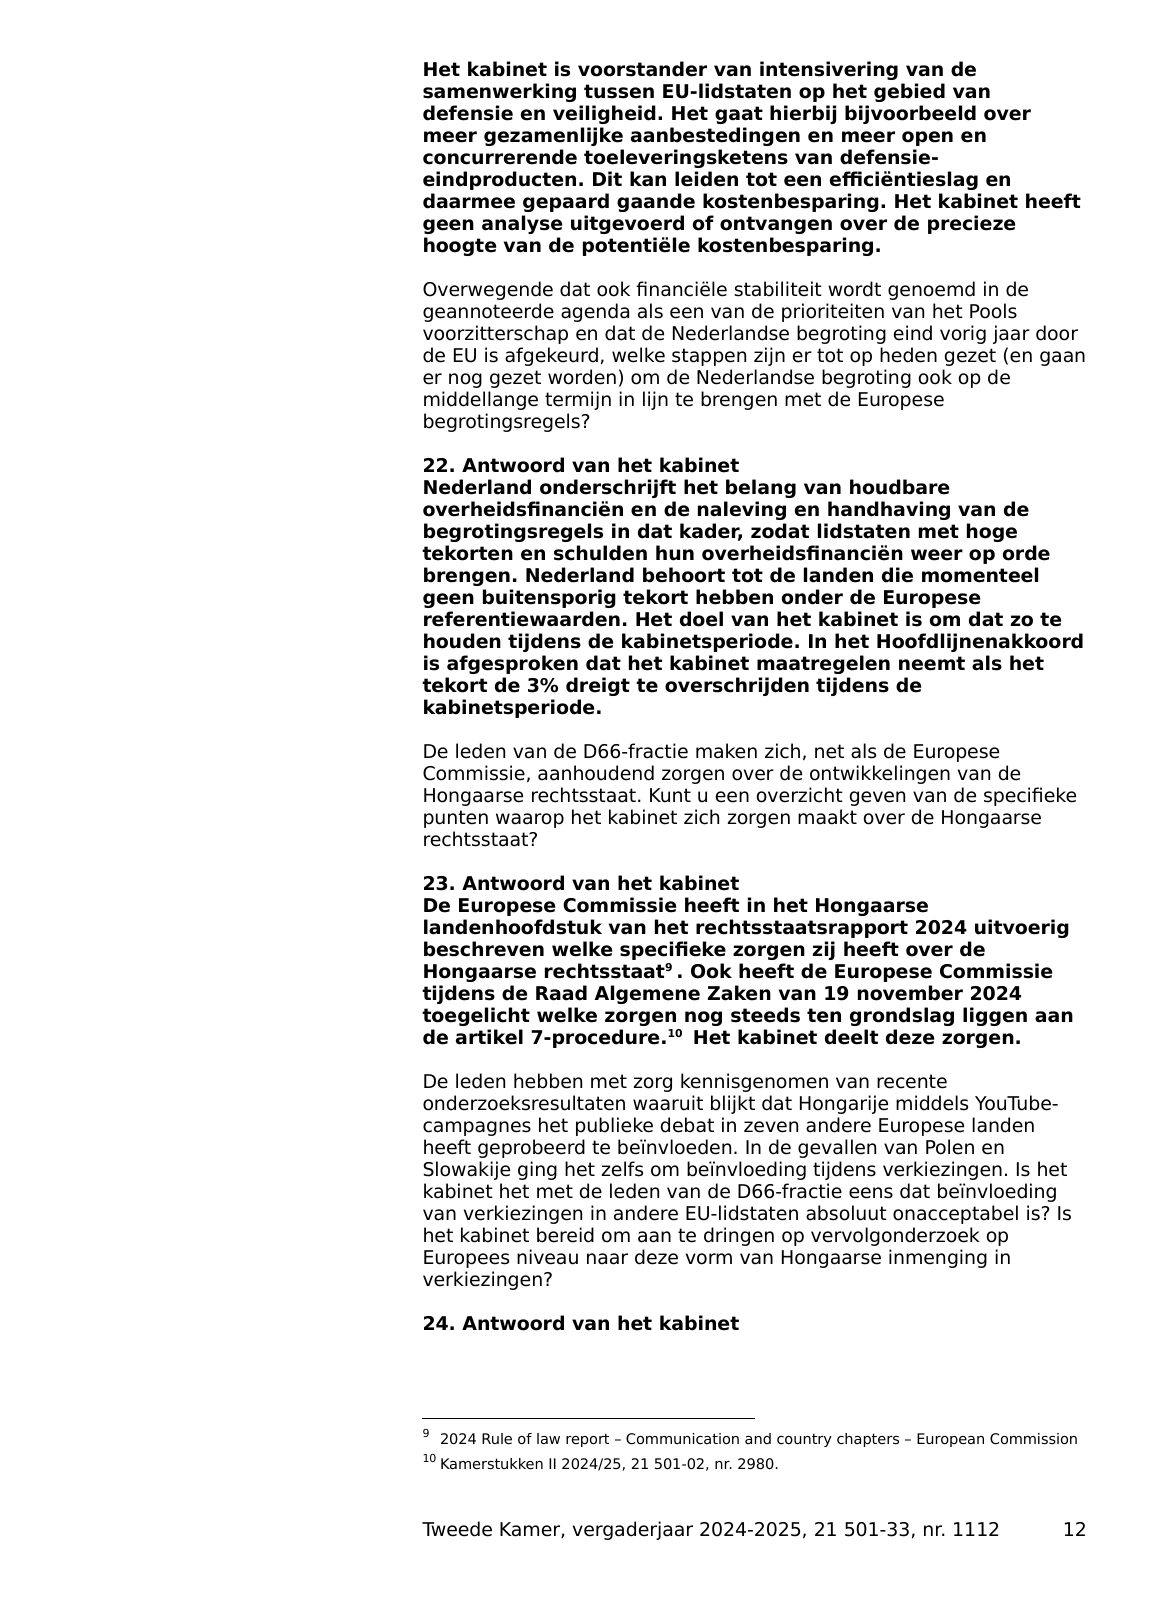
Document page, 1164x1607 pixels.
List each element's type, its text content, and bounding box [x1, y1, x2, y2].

text De leden van de D66-fractie maken zich, net als de Europese Commissie, aanhoudend zorgen over de ontwikkelingen van de Hongaarse rechtsstaat. Kunt u een overzicht geven van de specifieke punten waarop het kabinet zich zorgen maakt over de Hongaarse rechtsstaat? [422, 741, 1087, 851]
text De Europese Commissie heeft in het Hongaarse landenhoofdstuk van het rechtsstaatsrapport 2024 uitvoerig beschreven welke specifieke zorgen zij heeft over de Hongaarse rechtsstaat. Ook heeft de Europese Commissie tijdens de Raad Algemene Zaken van 19 november 2024 toegelicht welke zorgen nog steeds ten grondslag liggen aan de artikel 7-procedure. Het kabinet deelt deze zorgen. [422, 895, 1087, 1049]
text 23. Antwoord van het kabinet [422, 873, 1087, 895]
text 22. Antwoord van het kabinet [422, 455, 1087, 477]
text Nederland onderschrijft het belang van houdbare overheidsfinanciën en de naleving en handhaving van de begrotingsregels in dat kader, zodat lidstaten met hoge tekorten en schulden hun overheidsfinanciën weer op orde brengen. Nederland behoort tot de landen die momenteel geen buitensporig tekort hebben onder de Europese referentiewaarden. Het doel van het kabinet is om dat zo te houden tijdens de kabinetsperiode. In het Hoofdlijnenakkoord is afgesproken dat het kabinet maatregelen neemt als het tekort de 3% dreigt te overschrijden tijdens de kabinetsperiode. [422, 477, 1087, 719]
text 24. Antwoord van het kabinet [422, 1313, 1087, 1335]
text Kamerstukken II 2024/25, 21 501-02, nr. 2980. [422, 1452, 1087, 1474]
text Het kabinet is voorstander van intensivering van de samenwerking tussen EU-lidstaten op het gebied van defensie en veiligheid. Het gaat hierbij bijvoorbeeld over meer gezamenlijke aanbestedingen en meer open en concurrerende toeleveringsketens van defensie-eindproducten. Dit kan leiden tot een efficiëntieslag en daarmee gepaard gaande kostenbesparing. Het kabinet heeft geen analyse uitgevoerd of ontvangen over de precieze hoogte van de potentiële kostenbesparing. [422, 59, 1087, 257]
text Overwegende dat ook financiële stabiliteit wordt genoemd in de geannoteerde agenda als een van de prioriteiten van het Pools voorzitterschap en dat de Nederlandse begroting eind vorig jaar door de EU is afgekeurd, welke stappen zijn er tot op heden gezet (en gaan er nog gezet worden) om de Nederlandse begroting ook op de middellange termijn in lijn te brengen met de Europese begrotingsregels? [422, 279, 1087, 433]
text De leden hebben met zorg kennisgenomen van recente onderzoeksresultaten waaruit blijkt dat Hongarije middels YouTube-campagnes het publieke debat in zeven andere Europese landen heeft geprobeerd te beïnvloeden. In de gevallen van Polen en Slowakije ging het zelfs om beïnvloeding tijdens verkiezingen. Is het kabinet het met de leden van de D66-fractie eens dat beïnvloeding van verkiezingen in andere EU-lidstaten absoluut onacceptabel is? Is het kabinet bereid om aan te dringen op vervolgonderzoek op Europees niveau naar deze vorm van Hongaarse inmenging in verkiezingen? [422, 1071, 1087, 1291]
text 2024 Rule of law report – Communication and country chapters – European Commission [422, 1427, 1087, 1449]
